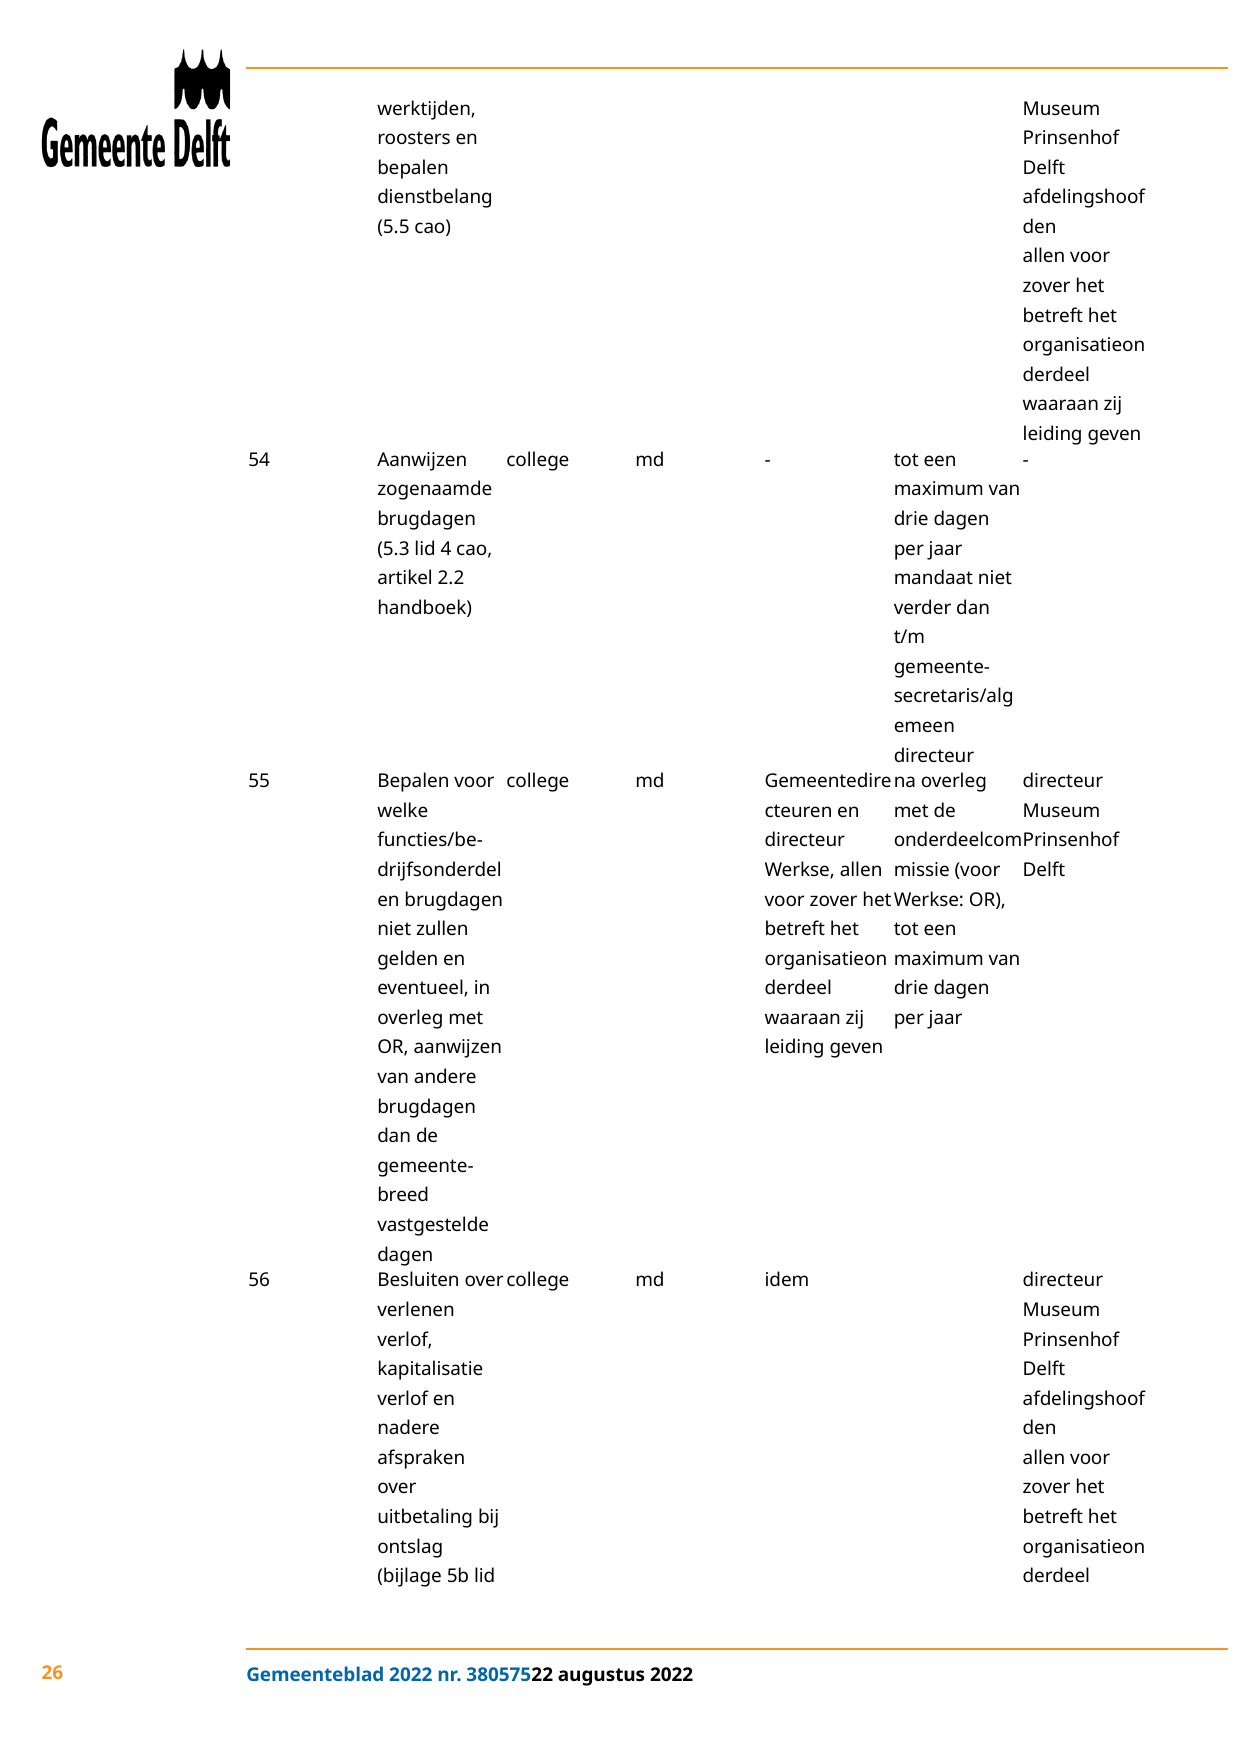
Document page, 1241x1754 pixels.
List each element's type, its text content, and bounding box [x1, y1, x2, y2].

table_cell na overleg met de onderdeelcommissie (voor Werkse: OR), tot een maximum van drie dagen per jaar [894, 768, 1022, 1267]
table_cell md [635, 1267, 764, 1588]
table_cell - [764, 446, 893, 767]
table_cell [248, 95, 377, 446]
table_cell Gemeentedirecteuren en directeur Werkse, allen voor zover het betreft het organisatieonderdeel waaraan zij leiding geven [764, 768, 893, 1267]
table_cell college [506, 446, 635, 767]
table_cell tot een maximum van drie dagen per jaar mandaat niet verder dan t/m gemeente­secretaris/alge­meen directeur [894, 446, 1022, 767]
table_cell - [1023, 446, 1152, 767]
table_cell college [506, 768, 635, 1267]
table_cell [635, 95, 764, 446]
table_cell [894, 95, 1022, 446]
table_cell 55 [248, 768, 377, 1267]
table_cell idem [764, 1267, 893, 1588]
table_cell college [506, 1267, 635, 1588]
table_cell md [635, 768, 764, 1267]
table_cell directeur Museum Prinsenhof Delft [1023, 768, 1152, 1267]
table_cell md [635, 446, 764, 767]
picture [41, 47, 231, 172]
table_cell [894, 1267, 1022, 1588]
table_cell [764, 95, 893, 446]
table_cell [506, 95, 635, 446]
table_cell 54 [248, 446, 377, 767]
table_cell directeur Museum Prinsenhof Delft afdelingshoofden allen voor zover het betreft het organisatieonderdeel [1023, 1267, 1152, 1588]
table_cell Besluiten over verlenen verlof, kapitalisatie verlof en nadere afspraken over uitbetaling bij ontslag (bijlage 5b lid [377, 1267, 506, 1588]
table_cell 56 [248, 1267, 377, 1588]
table_cell Aanwijzen zogenaamde brugdagen (5.3 lid 4 cao, artikel 2.2 handboek) [377, 446, 506, 767]
table_cell werktijden, roosters en bepalen dienstbelang (5.5 cao) [377, 95, 506, 446]
table_cell Bepalen voor welke functies/be­drijfsonderdelen brugdagen niet zullen gelden en eventueel, in overleg met OR, aanwijzen van andere brugdagen dan de gemeente­breed vastgestelde dagen [377, 768, 506, 1267]
table_cell Museum Prinsenhof Delft afdelingshoofden allen voor zover het betreft het organisatieonderdeel waaraan zij leiding geven [1023, 95, 1152, 446]
